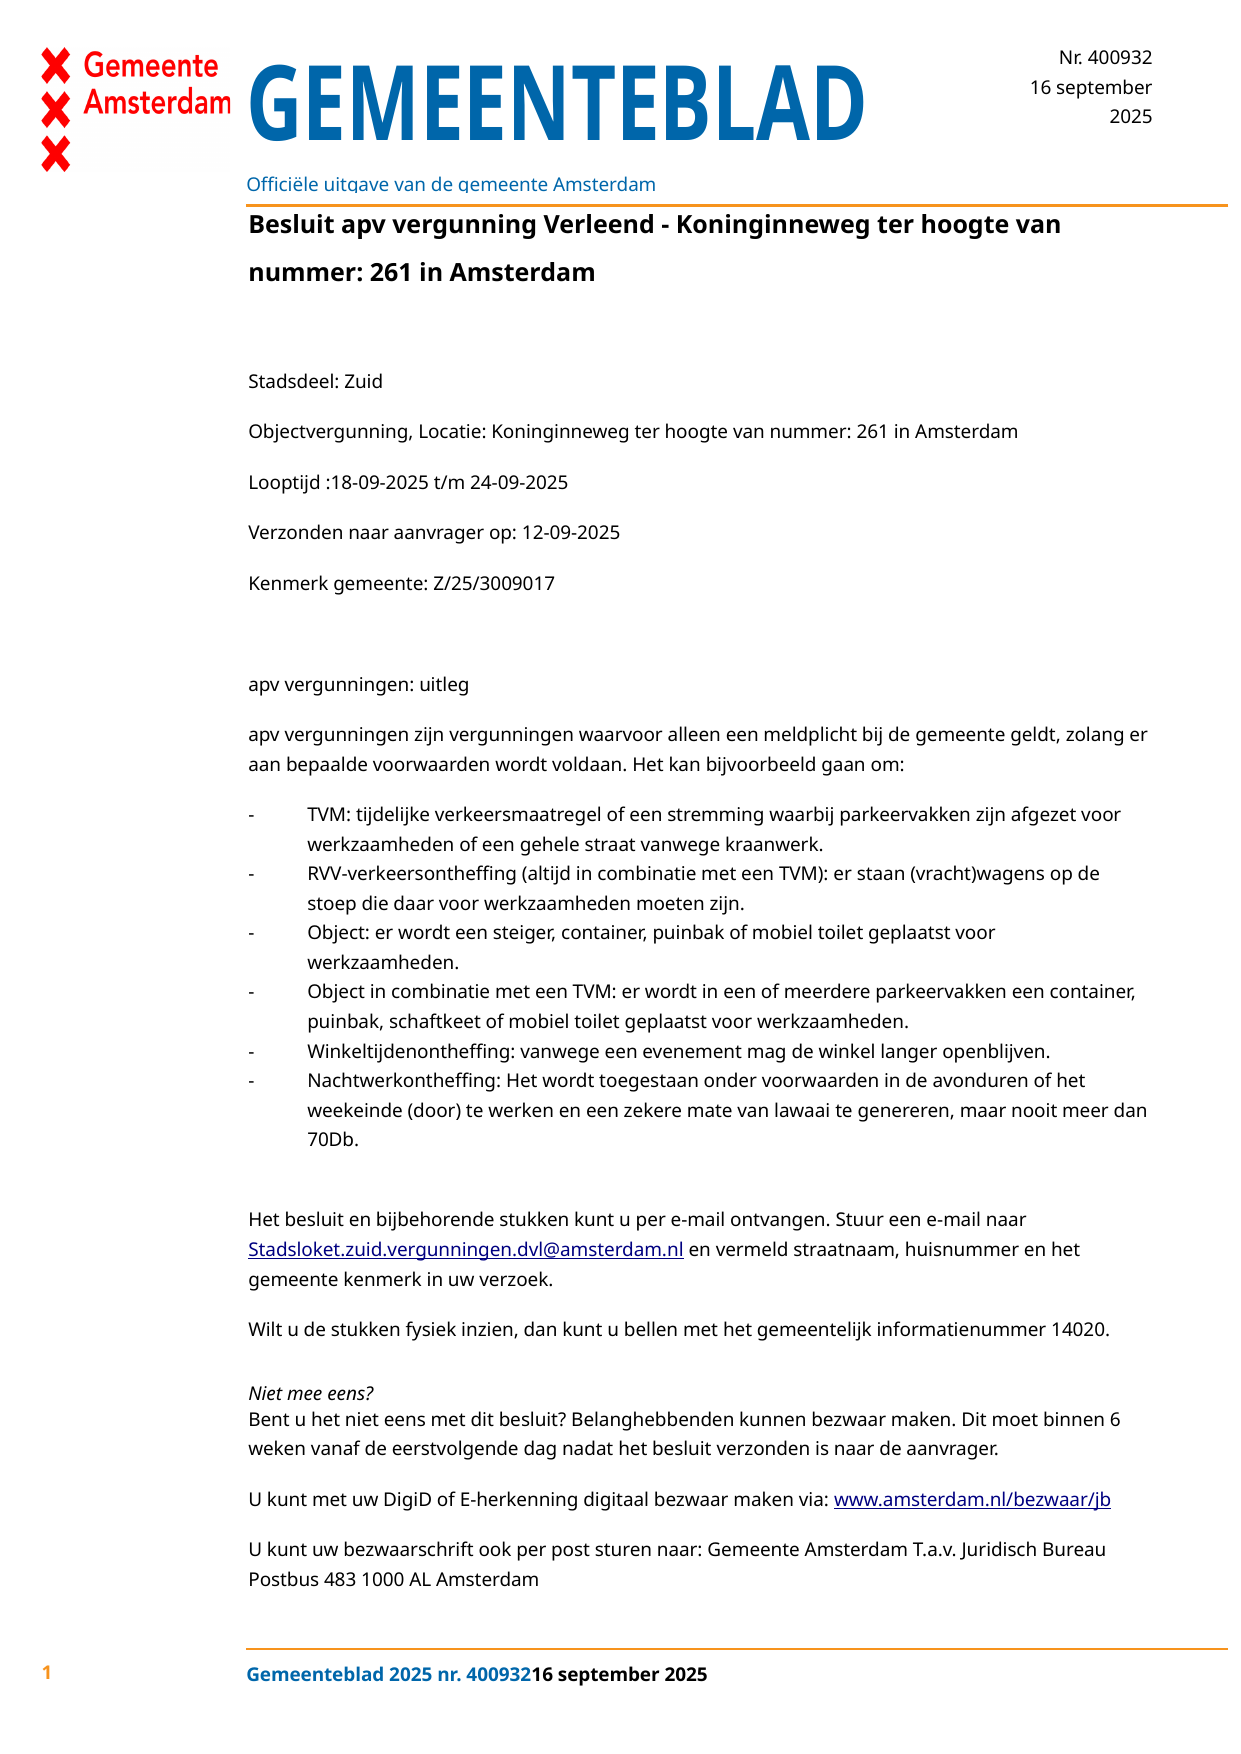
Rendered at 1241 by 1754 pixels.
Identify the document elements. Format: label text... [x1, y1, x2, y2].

text Objectvergunning, Locatie: Koninginneweg ter hoogte van nummer: 261 in Amsterdam [248, 419, 1152, 444]
text U kunt uw bezwaarschrift ook per post sturen naar: Gemeente Amsterdam T.a.v. Juridisch Bureau Postbus 483 1000 AL Amsterdam [248, 1536, 1152, 1592]
list Object in combinatie met een TVM: er wordt in een of meerdere parkeervakken een container, puinbak, schaftkeet of mobiel toilet geplaatst voor werkzaamheden. [248, 979, 1152, 1034]
text Kenmerk gemeente: Z/25/3009017 [248, 570, 1152, 596]
text apv vergunningen zijn vergunningen waarvoor alleen een meldplicht bij de gemeente geldt, zolang er aan bepaalde voorwaarden wordt voldaan. Het kan bijvoorbeeld gaan om: [248, 721, 1152, 777]
picture [41, 47, 231, 172]
text Niet mee eens? [248, 1380, 1152, 1406]
text Het besluit en bijbehorende stukken kunt u per e-mail ontvangen. Stuur een e-mail naar Stadsloket.zuid.vergunningen.dvl@amsterdam.nl en vermeld straatnaam, huisnummer en het gemeente kenmerk in uw verzoek. [248, 1207, 1152, 1292]
text U kunt met uw DigiD of E-herkenning digitaal bezwaar maken via: www.amsterdam.nl/bezwaar/jb [248, 1486, 1152, 1512]
list RVV-verkeersontheffing (altijd in combinatie met een TVM): er staan (vracht)wagens op de stoep die daar voor werkzaamheden moeten zijn. [248, 860, 1152, 916]
text Looptijd :18-09-2025 t/m 24-09-2025 [248, 469, 1152, 495]
list TVM: tijdelijke verkeersmaatregel of een stremming waarbij parkeervakken zijn afgezet voor werkzaamheden of een gehele straat vanwege kraanwerk. [248, 801, 1152, 857]
text Wilt u de stukken fysiek inzien, dan kunt u bellen met het gemeentelijk informatienummer 14020. [248, 1316, 1152, 1342]
text Bent u het niet eens met dit besluit? Belanghebbenden kunnen bezwaar maken. Dit moet binnen 6 weken vanaf de eerstvolgende dag nadat het besluit verzonden is naar de aanvrager. [248, 1406, 1152, 1461]
text Verzonden naar aanvrager op: 12-09-2025 [248, 519, 1152, 545]
text Stadsdeel: Zuid [248, 368, 1152, 394]
list Object: er wordt een steiger, container, puinbak of mobiel toilet geplaatst voor werkzaamheden. [248, 919, 1152, 975]
list Nachtwerkontheffing: Het wordt toegestaan onder voorwaarden in de avonduren of het weekeinde (door) te werken en een zekere mate van lawaai te genereren, maar nooit meer dan 70Db. [248, 1067, 1152, 1152]
list Winkeltijdenontheffing: vanwege een evenement mag de winkel langer openblijven. [248, 1038, 1152, 1064]
text Besluit apv vergunning Verleend - Koninginneweg ter hoogte van nummer: 261 in Amsterdam [248, 207, 1152, 288]
text apv vergunningen: uitleg [248, 671, 1152, 697]
